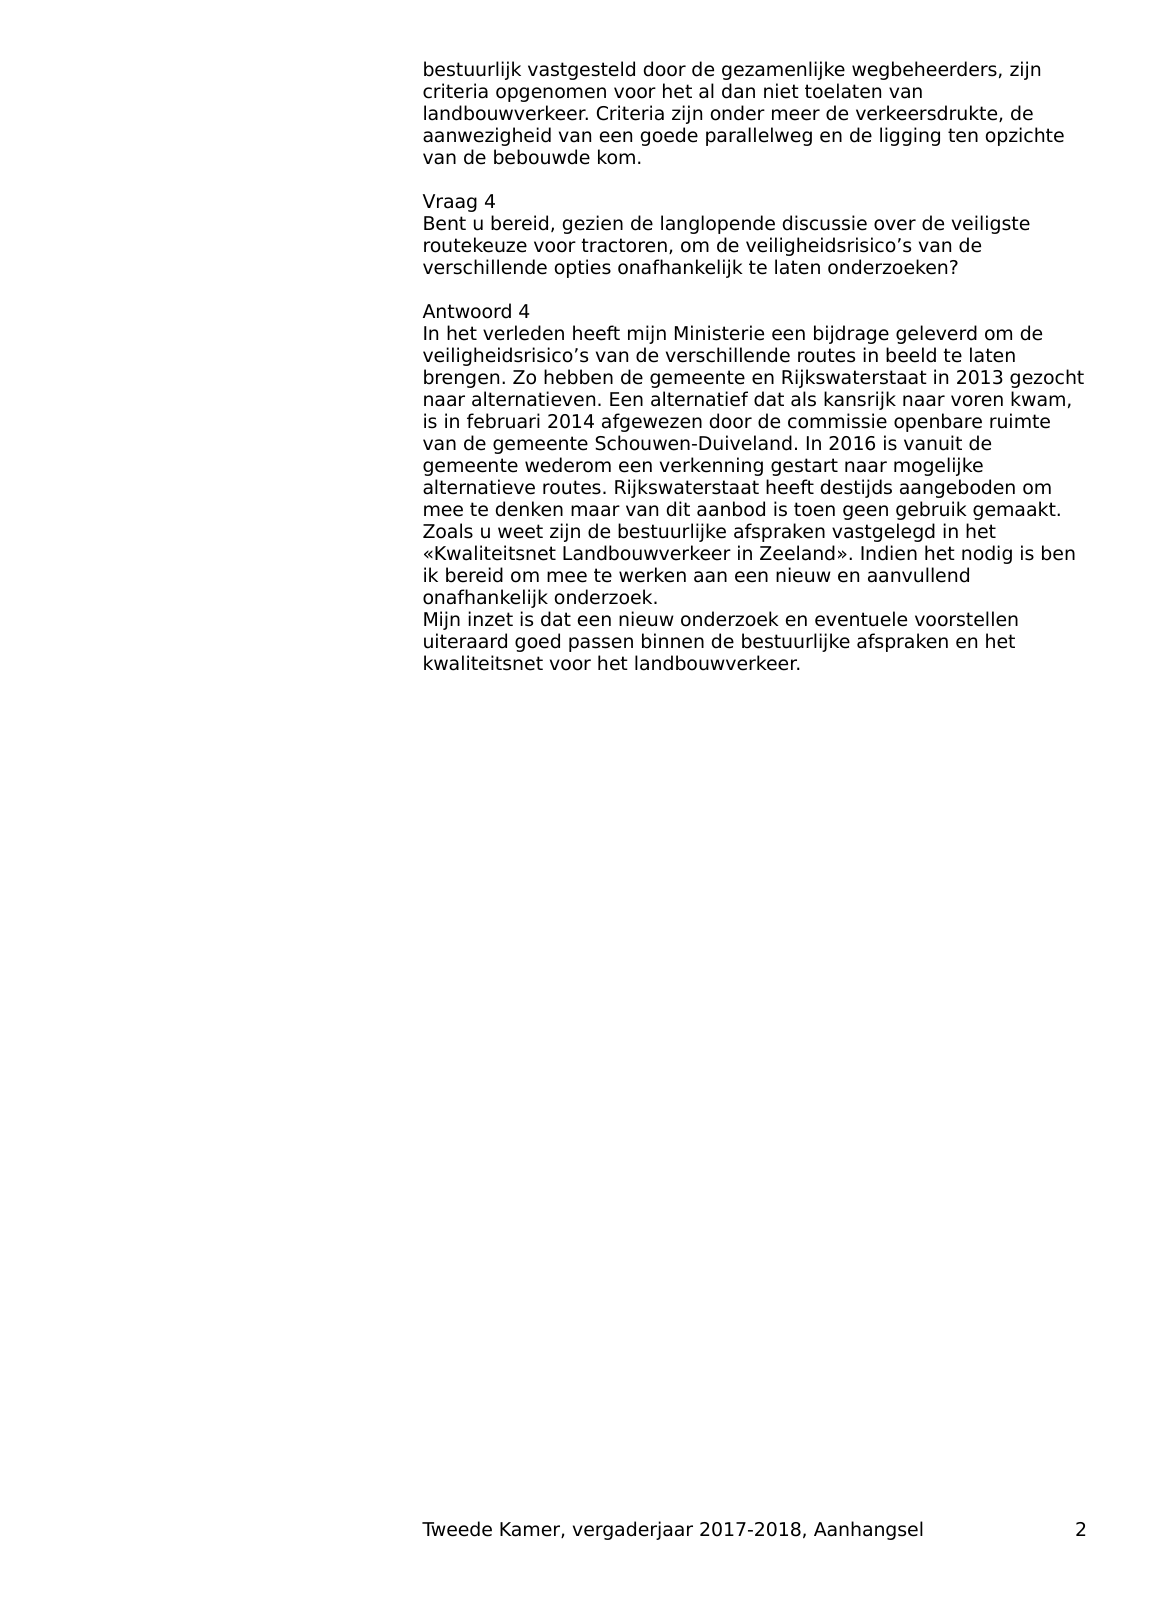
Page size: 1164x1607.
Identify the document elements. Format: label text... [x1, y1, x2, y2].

text Antwoord 4 [422, 301, 1087, 323]
text Bent u bereid, gezien de langlopende discussie over de veiligste routekeuze voor tractoren, om de veiligheidsrisico’s van de verschillende opties onafhankelijk te laten onderzoeken? [422, 213, 1087, 279]
text bestuurlijk vastgesteld door de gezamenlijke wegbeheerders, zijn criteria opgenomen voor het al dan niet toelaten van landbouwverkeer. Criteria zijn onder meer de verkeersdrukte, de aanwezigheid van een goede parallelweg en de ligging ten opzichte van de bebouwde kom. [422, 59, 1087, 169]
text In het verleden heeft mijn Ministerie een bijdrage geleverd om de veiligheidsrisico’s van de verschillende routes in beeld te laten brengen. Zo hebben de gemeente en Rijkswaterstaat in 2013 gezocht naar alternatieven. Een alternatief dat als kansrijk naar voren kwam, is in februari 2014 afgewezen door de commissie openbare ruimte van de gemeente Schouwen-Duiveland. In 2016 is vanuit de gemeente wederom een verkenning gestart naar mogelijke alternatieve routes. Rijkswaterstaat heeft destijds aangeboden om mee te denken maar van dit aanbod is toen geen gebruik gemaakt. [422, 323, 1087, 521]
text Mijn inzet is dat een nieuw onderzoek en eventuele voorstellen uiteraard goed passen binnen de bestuurlijke afspraken en het kwaliteitsnet voor het landbouwverkeer. [422, 609, 1087, 675]
text Vraag 4 [422, 191, 1087, 213]
text Zoals u weet zijn de bestuurlijke afspraken vastgelegd in het «Kwaliteitsnet Landbouwverkeer in Zeeland». Indien het nodig is ben ik bereid om mee te werken aan een nieuw en aanvullend onafhankelijk onderzoek. [422, 521, 1087, 609]
